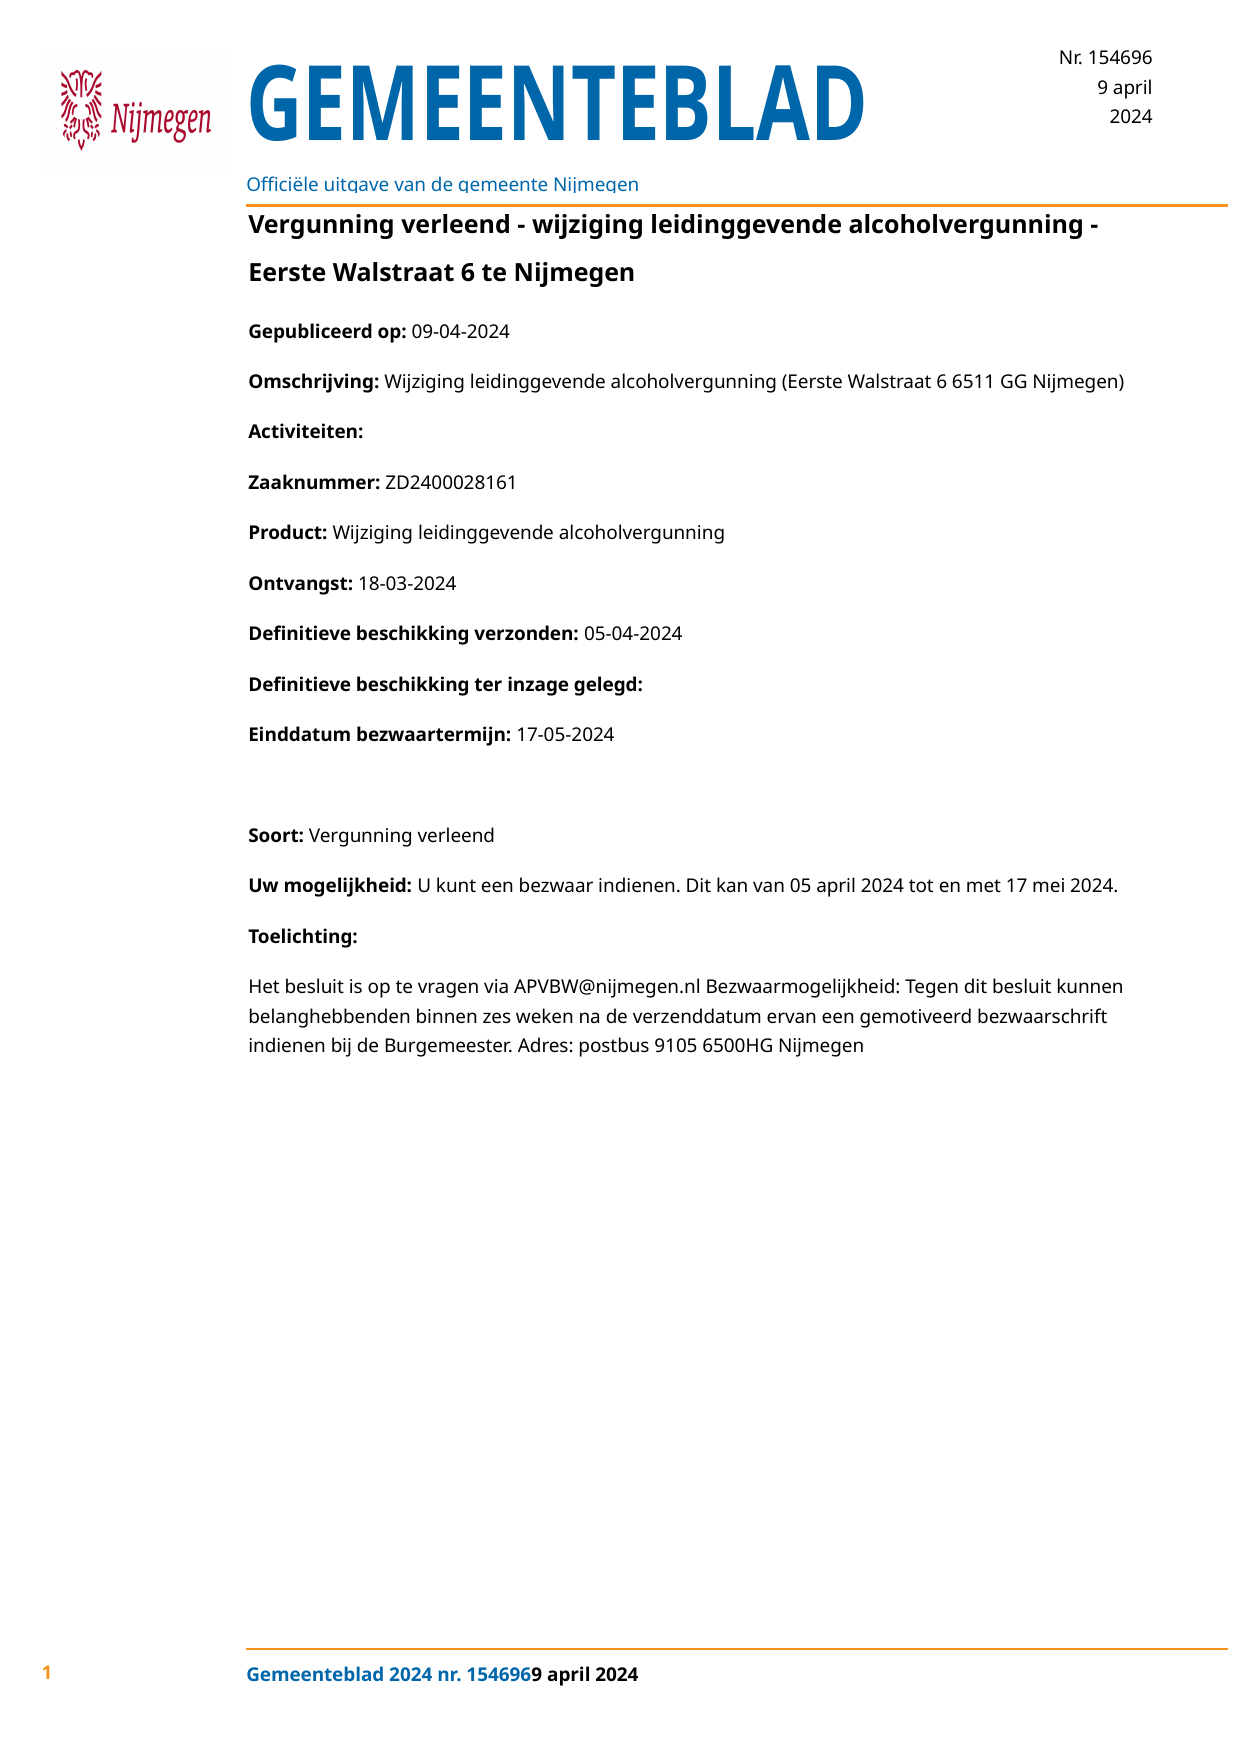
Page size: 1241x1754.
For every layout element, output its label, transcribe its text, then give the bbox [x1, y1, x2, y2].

text Definitieve beschikking verzonden: 05-04-2024 [248, 620, 1152, 646]
text Omschrijving: Wijziging leidinggevende alcoholvergunning (Eerste Walstraat 6 6511 GG Nijmegen) [248, 368, 1152, 394]
text Activiteiten: [248, 419, 1152, 444]
text Vergunning verleend - wijziging leidinggevende alcoholvergunning - Eerste Walstraat 6 te Nijmegen [248, 207, 1152, 288]
text Ontvangst: 18-03-2024 [248, 570, 1152, 596]
text Toelichting: [248, 923, 1152, 949]
text Einddatum bezwaartermijn: 17-05-2024 [248, 721, 1152, 747]
text Soort: Vergunning verleend [248, 822, 1152, 848]
text Zaaknummer: ZD2400028161 [248, 469, 1152, 495]
text Uw mogelijkheid: U kunt een bezwaar indienen. Dit kan van 05 april 2024 tot en met 17 mei 2024. [248, 872, 1152, 898]
text Definitieve beschikking ter inzage gelegd: [248, 671, 1152, 697]
picture [41, 47, 231, 172]
text Product: Wijziging leidinggevende alcoholvergunning [248, 519, 1152, 545]
text Het besluit is op te vragen via APVBW@nijmegen.nl Bezwaarmogelijkheid: Tegen dit besluit kunnen belanghebbenden binnen zes weken na de verzenddatum ervan een gemotiveerd bezwaarschrift indienen bij de Burgemeester. Adres: postbus 9105 6500HG Nijmegen [248, 973, 1152, 1058]
text Gepubliceerd op: 09-04-2024 [248, 318, 1152, 344]
